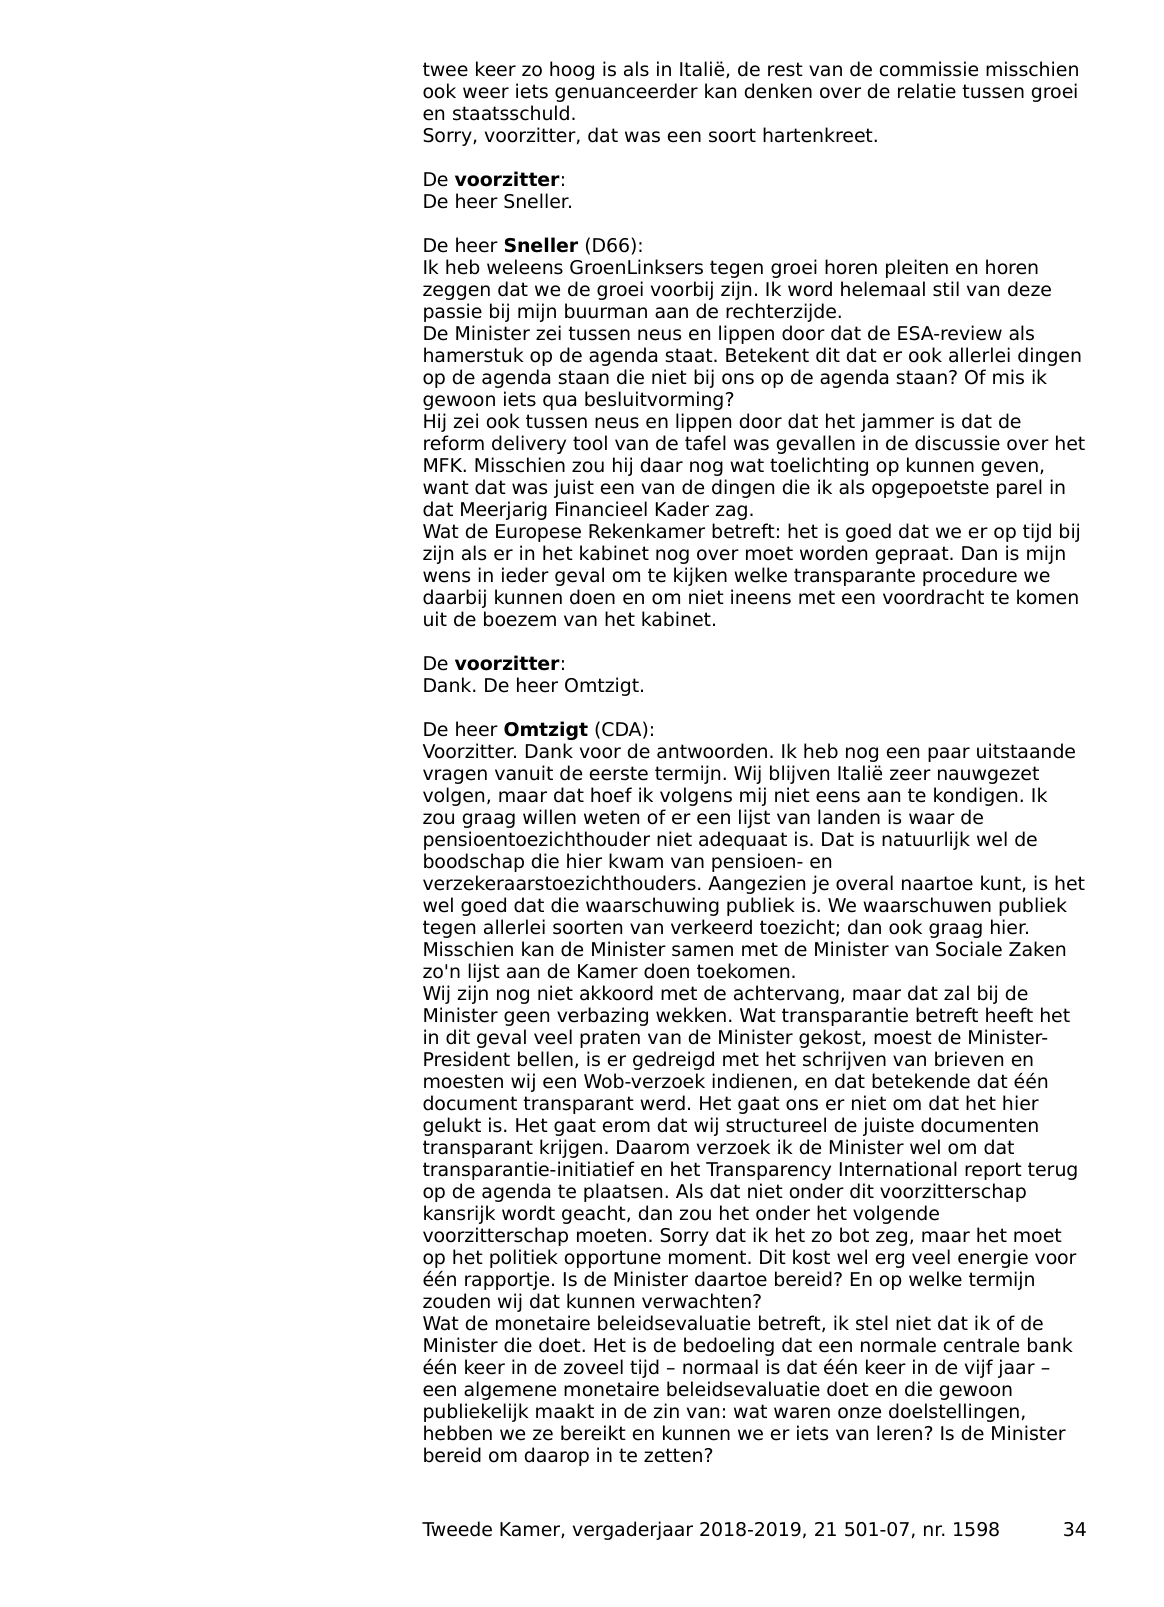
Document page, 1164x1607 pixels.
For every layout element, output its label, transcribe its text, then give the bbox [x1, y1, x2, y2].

text Wij zijn nog niet akkoord met de achtervang, maar dat zal bij de Minister geen verbazing wekken. Wat transparantie betreft heeft het in dit geval veel praten van de Minister gekost, moest de Minister-President bellen, is er gedreigd met het schrijven van brieven en moesten wij een Wob-verzoek indienen, en dat betekende dat één document transparant werd. Het gaat ons er niet om dat het hier gelukt is. Het gaat erom dat wij structureel de juiste documenten transparant krijgen. Daarom verzoek ik de Minister wel om dat transparantie-initiatief en het Transparency International report terug op de agenda te plaatsen. Als dat niet onder dit voorzitterschap kansrijk wordt geacht, dan zou het onder het volgende voorzitterschap moeten. Sorry dat ik het zo bot zeg, maar het moet op het politiek opportune moment. Dit kost wel erg veel energie voor één rapportje. Is de Minister daartoe bereid? En op welke termijn zouden wij dat kunnen verwachten? [422, 983, 1087, 1313]
text Voorzitter. Dank voor de antwoorden. Ik heb nog een paar uitstaande vragen vanuit de eerste termijn. Wij blijven Italië zeer nauwgezet volgen, maar dat hoef ik volgens mij niet eens aan te kondigen. Ik zou graag willen weten of er een lijst van landen is waar de pensioentoezichthouder niet adequaat is. Dat is natuurlijk wel de boodschap die hier kwam van pensioen- en verzekeraarstoezichthouders. Aangezien je overal naartoe kunt, is het wel goed dat die waarschuwing publiek is. We waarschuwen publiek tegen allerlei soorten van verkeerd toezicht; dan ook graag hier. Misschien kan de Minister samen met de Minister van Sociale Zaken zo'n lijst aan de Kamer doen toekomen. [422, 741, 1087, 983]
text De voorzitter: [422, 653, 1087, 675]
text De heer Sneller (D66): [422, 235, 1087, 257]
text De voorzitter: [422, 169, 1087, 191]
text De heer Omtzigt (CDA): [422, 719, 1087, 741]
text Ik heb weleens GroenLinksers tegen groei horen pleiten en horen zeggen dat we de groei voorbij zijn. Ik word helemaal stil van deze passie bij mijn buurman aan de rechterzijde. [422, 257, 1087, 323]
text Wat de Europese Rekenkamer betreft: het is goed dat we er op tijd bij zijn als er in het kabinet nog over moet worden gepraat. Dan is mijn wens in ieder geval om te kijken welke transparante procedure we daarbij kunnen doen en om niet ineens met een voordracht te komen uit de boezem van het kabinet. [422, 521, 1087, 631]
text Wat de monetaire beleidsevaluatie betreft, ik stel niet dat ik of de Minister die doet. Het is de bedoeling dat een normale centrale bank één keer in de zoveel tijd – normaal is dat één keer in de vijf jaar – een algemene monetaire beleidsevaluatie doet en die gewoon publiekelijk maakt in de zin van: wat waren onze doelstellingen, hebben we ze bereikt en kunnen we er iets van leren? Is de Minister bereid om daarop in te zetten? [422, 1313, 1087, 1467]
text De Minister zei tussen neus en lippen door dat de ESA-review als hamerstuk op de agenda staat. Betekent dit dat er ook allerlei dingen op de agenda staan die niet bij ons op de agenda staan? Of mis ik gewoon iets qua besluitvorming? [422, 323, 1087, 411]
text Sorry, voorzitter, dat was een soort hartenkreet. [422, 125, 1087, 147]
text twee keer zo hoog is als in Italië, de rest van de commissie misschien ook weer iets genuanceerder kan denken over de relatie tussen groei en staatsschuld. [422, 59, 1087, 125]
text Dank. De heer Omtzigt. [422, 675, 1087, 697]
text De heer Sneller. [422, 191, 1087, 213]
text Hij zei ook tussen neus en lippen door dat het jammer is dat de reform delivery tool van de tafel was gevallen in de discussie over het MFK. Misschien zou hij daar nog wat toelichting op kunnen geven, want dat was juist een van de dingen die ik als opgepoetste parel in dat Meerjarig Financieel Kader zag. [422, 411, 1087, 521]
